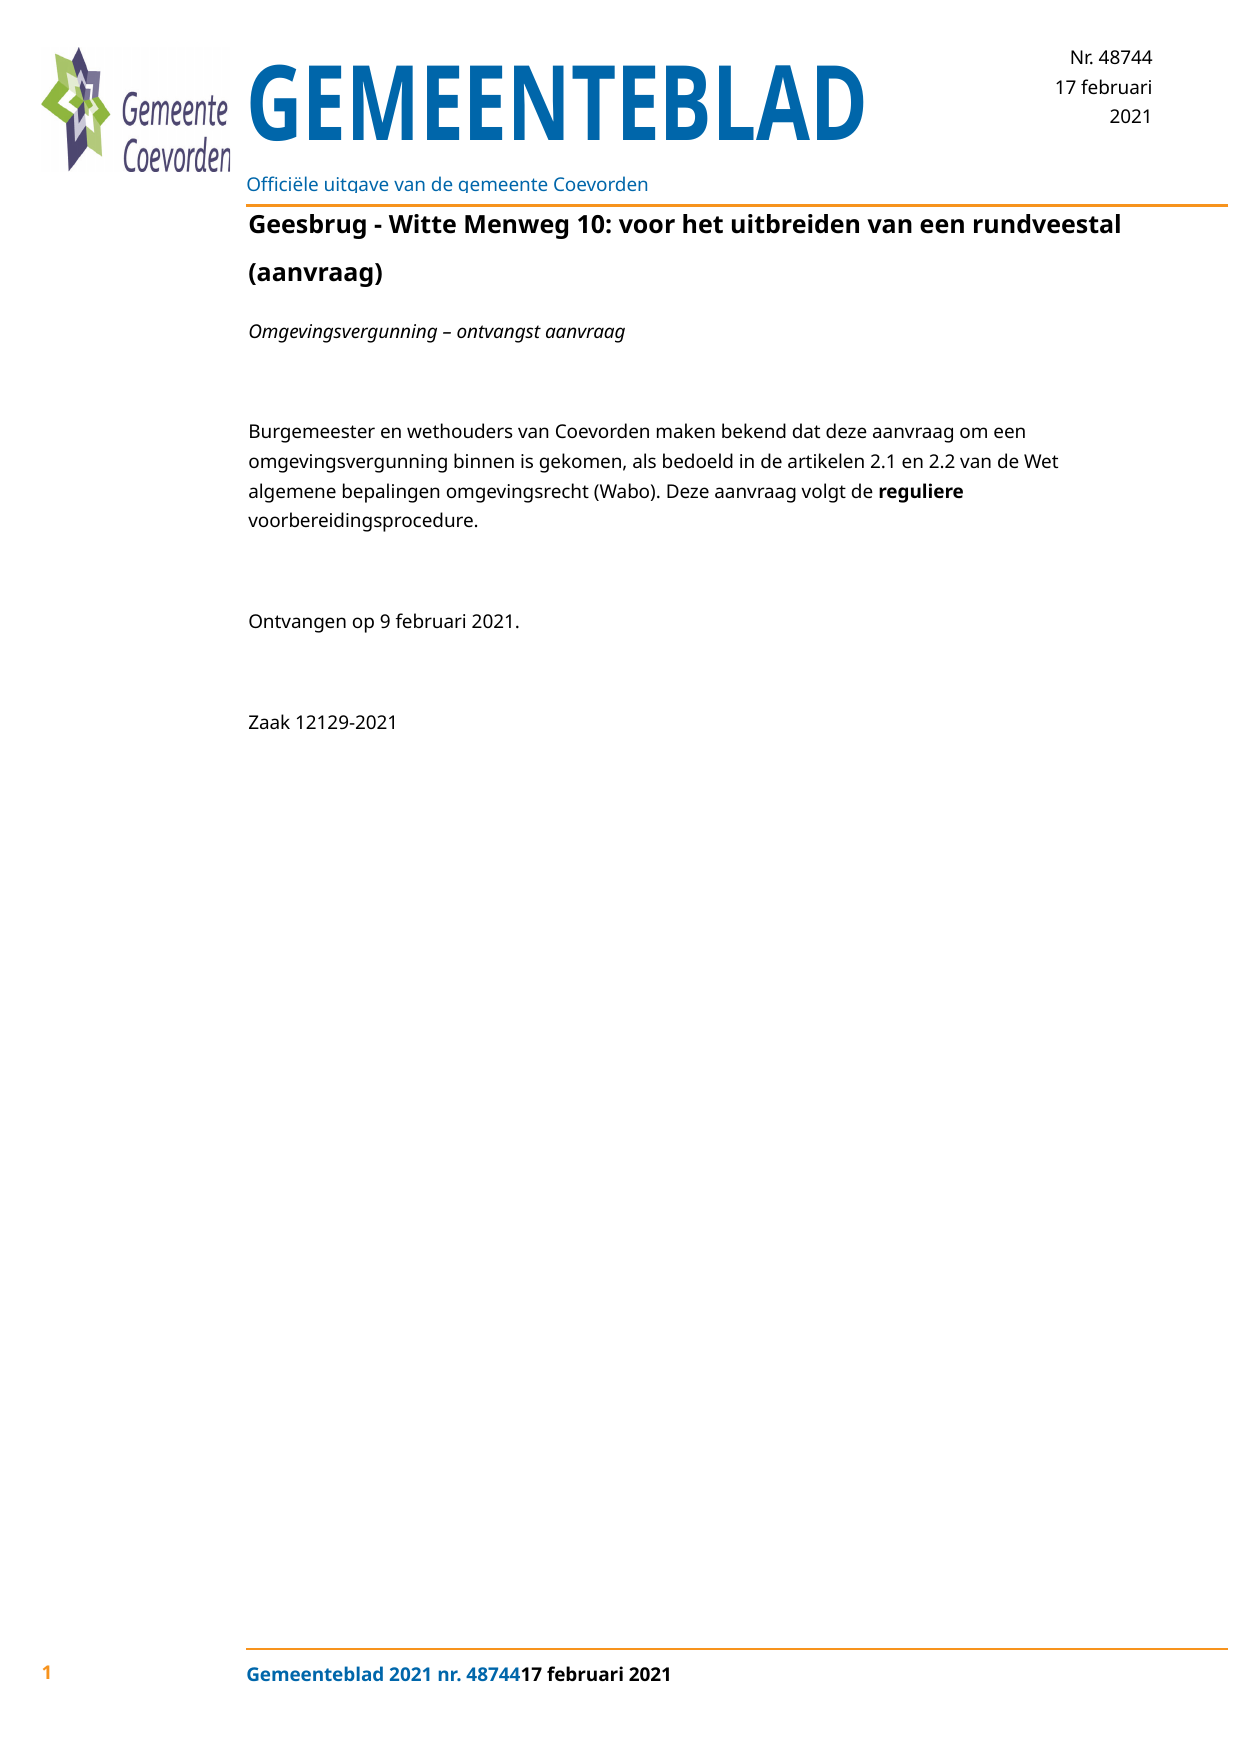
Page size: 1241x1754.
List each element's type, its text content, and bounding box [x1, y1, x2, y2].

text Burgemeester en wethouders van Coevorden maken bekend dat deze aanvraag om een omgevingsvergunning binnen is gekomen, als bedoeld in de artikelen 2.1 en 2.2 van de Wet algemene bepalingen omgevingsrecht (Wabo). Deze aanvraag volgt de reguliere voorbereidingsprocedure. [248, 419, 1152, 533]
text Omgevingsvergunning – ontvangst aanvraag [248, 318, 1152, 344]
picture [41, 47, 231, 172]
text Ontvangen op 9 februari 2021. [248, 608, 1152, 634]
text Zaak 12129-2021 [248, 709, 1152, 735]
text Geesbrug - Witte Menweg 10: voor het uitbreiden van een rundveestal (aanvraag) [248, 207, 1152, 288]
